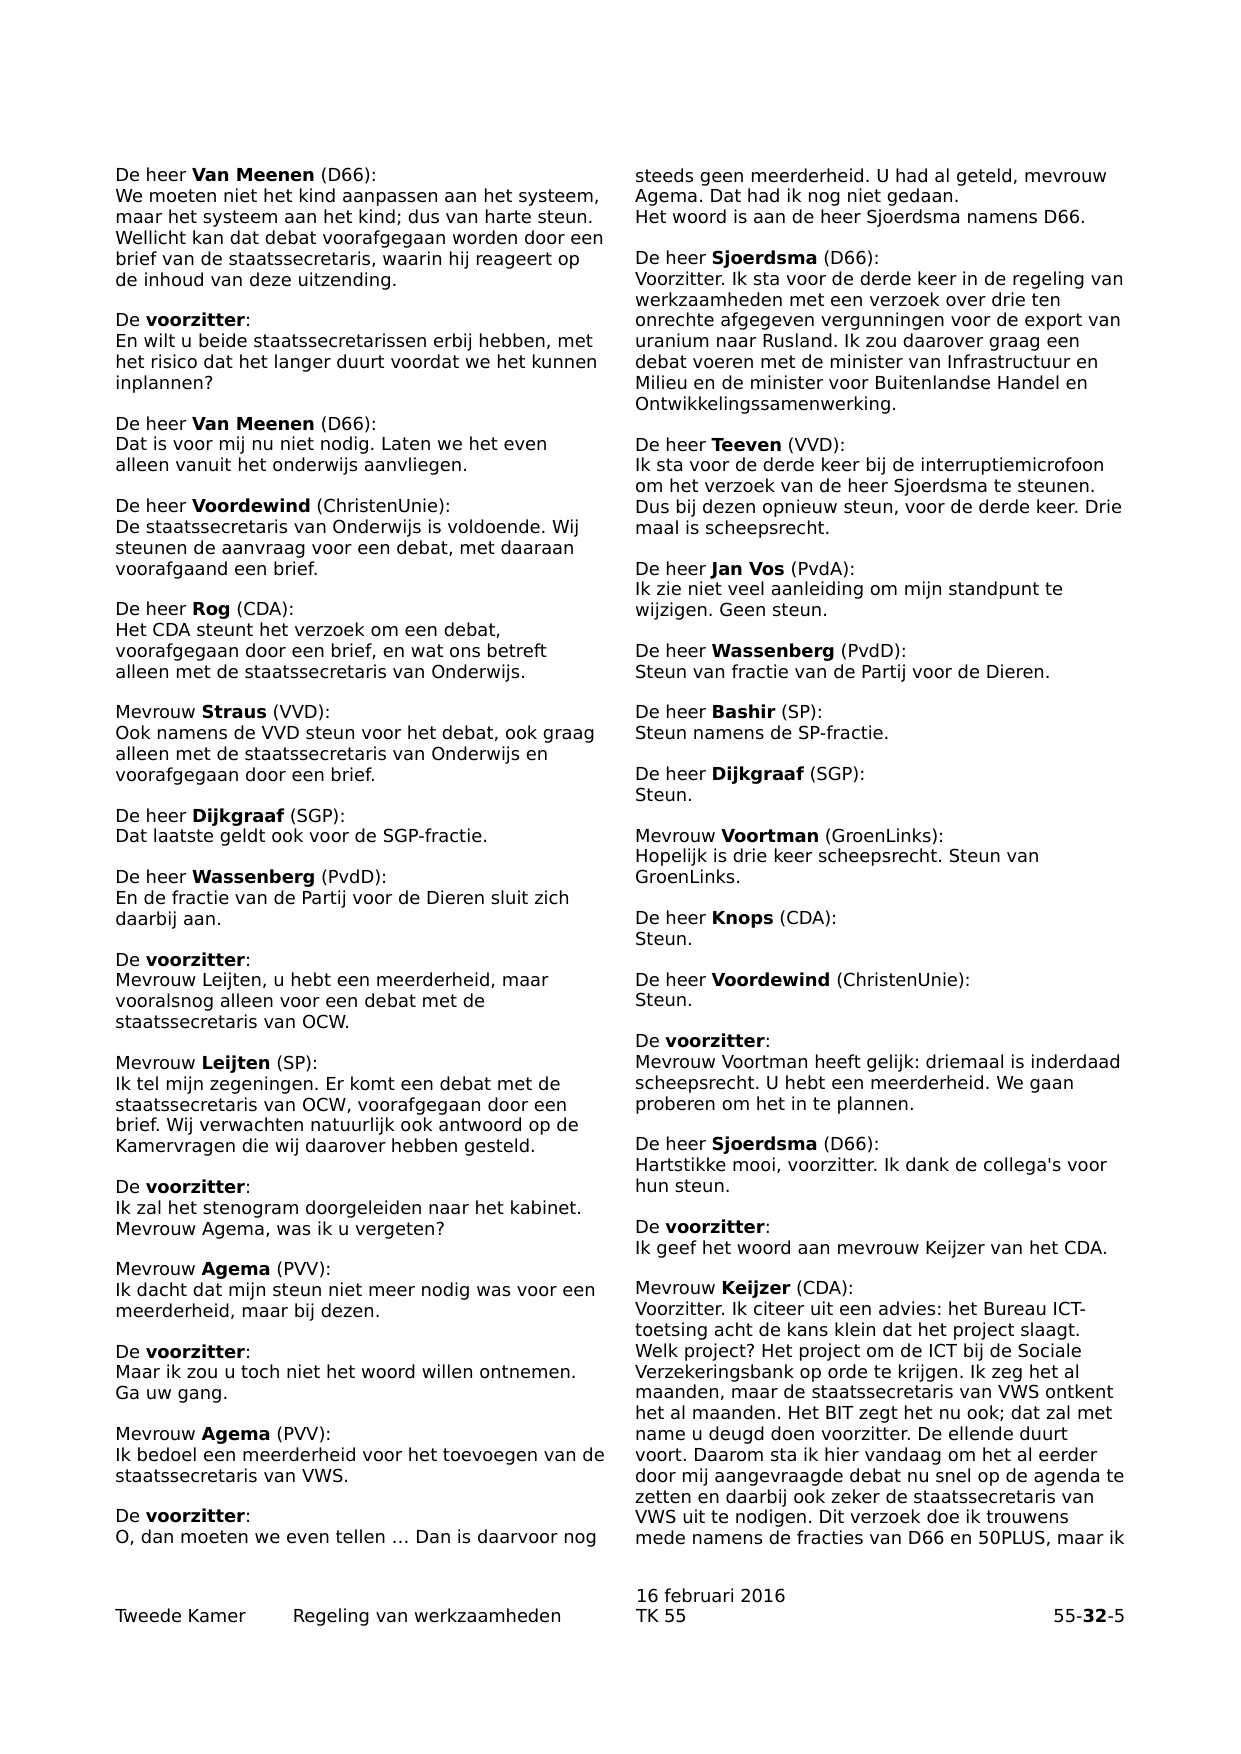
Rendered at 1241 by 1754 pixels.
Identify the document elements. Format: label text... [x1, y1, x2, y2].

text Ik bedoel een meerderheid voor het toevoegen van de staatssecretaris van VWS. [115, 1445, 605, 1486]
text Dat is voor mij nu niet nodig. Laten we het even alleen vanuit het onderwijs aanvliegen. [115, 434, 605, 476]
text De voorzitter: [635, 1217, 1125, 1237]
text Hartstikke mooi, voorzitter. Ik dank de collega's voor hun steun. [635, 1155, 1125, 1197]
text De staatssecretaris van Onderwijs is voldoende. Wij steunen de aanvraag voor een debat, met daaraan voorafgaand een brief. [115, 517, 605, 579]
text Mevrouw Voortman (GroenLinks): [635, 826, 1125, 846]
text De heer Rog (CDA): [115, 599, 605, 620]
text De heer Van Meenen (D66): [115, 165, 605, 186]
text Voorzitter. Ik citeer uit een advies: het Bureau ICT-toetsing acht de kans klein dat het project slaagt. Welk project? Het project om de ICT bij de Sociale Verzekeringsbank op orde te krijgen. Ik zeg het al maanden, maar de staatssecretaris van VWS ontkent het al maanden. Het BIT zegt het nu ook; dat zal met name u deugd doen voorzitter. De ellende duurt voort. Daarom sta ik hier vandaag om het al eerder door mij aangevraagde debat nu snel op de agenda te zetten en daarbij ook zeker de staatssecretaris van VWS uit te nodigen. Dit verzoek doe ik trouwens mede namens de fracties van D66 en 50PLUS, maar ik [635, 1299, 1125, 1549]
text De voorzitter: [115, 949, 605, 970]
text Mevrouw Keijzer (CDA): [635, 1278, 1125, 1299]
text steeds geen meerderheid. U had al geteld, mevrouw Agema. Dat had ik nog niet gedaan. [635, 165, 1125, 207]
text De voorzitter: [115, 1506, 605, 1527]
text Ik zal het stenogram doorgeleiden naar het kabinet. Mevrouw Agema, was ik u vergeten? [115, 1197, 605, 1239]
text Ik sta voor de derde keer bij de interruptiemicrofoon om het verzoek van de heer Sjoerdsma te steunen. Dus bij dezen opnieuw steun, voor de derde keer. Drie maal is scheepsrecht. [635, 455, 1125, 538]
text Voorzitter. Ik sta voor de derde keer in de regeling van werkzaamheden met een verzoek over drie ten onrechte afgegeven vergunningen voor de export van uranium naar Rusland. Ik zou daarover graag een debat voeren met de minister van Infrastructuur en Milieu en de minister voor Buitenlandse Handel en Ontwikkelingssamenwerking. [635, 268, 1125, 414]
text Het woord is aan de heer Sjoerdsma namens D66. [635, 207, 1125, 228]
text Ik geef het woord aan mevrouw Keijzer van het CDA. [635, 1237, 1125, 1258]
text De heer Bashir (SP): [635, 702, 1125, 723]
text Steun. [635, 785, 1125, 806]
text Ik tel mijn zegeningen. Er komt een debat met de staatssecretaris van OCW, voorafgegaan door een brief. Wij verwachten natuurlijk ook antwoord op de Kamervragen die wij daarover hebben gesteld. [115, 1073, 605, 1157]
text Ik dacht dat mijn steun niet meer nodig was voor een meerderheid, maar bij dezen. [115, 1280, 605, 1322]
text Mevrouw Voortman heeft gelijk: driemaal is inderdaad scheepsrecht. U hebt een meerderheid. We gaan proberen om het in te plannen. [635, 1052, 1125, 1114]
text Hopelijk is drie keer scheepsrecht. Steun van GroenLinks. [635, 846, 1125, 888]
text O, dan moeten we even tellen … Dan is daarvoor nog [115, 1527, 605, 1548]
text De heer Voordewind (ChristenUnie): [635, 969, 1125, 990]
text Dat laatste geldt ook voor de SGP-fractie. [115, 826, 605, 847]
text Mevrouw Leijten, u hebt een meerderheid, maar vooralsnog alleen voor een debat met de staatssecretaris van OCW. [115, 970, 605, 1033]
text De voorzitter: [115, 310, 605, 331]
text Steun van fractie van de Partij voor de Dieren. [635, 662, 1125, 682]
text We moeten niet het kind aanpassen aan het systeem, maar het systeem aan het kind; dus van harte steun. Wellicht kan dat debat voorafgegaan worden door een brief van de staatssecretaris, waarin hij reageert op de inhoud van deze uitzending. [115, 186, 605, 290]
text Ook namens de VVD steun voor het debat, ook graag alleen met de staatssecretaris van Onderwijs en voorafgegaan door een brief. [115, 723, 605, 786]
text De heer Voordewind (ChristenUnie): [115, 496, 605, 517]
text De heer Wassenberg (PvdD): [115, 867, 605, 888]
text Steun. [635, 990, 1125, 1011]
text De heer Dijkgraaf (SGP): [115, 806, 605, 826]
text Maar ik zou u toch niet het woord willen ontnemen. Ga uw gang. [115, 1362, 605, 1404]
text De heer Teeven (VVD): [635, 434, 1125, 455]
text En wilt u beide staatssecretarissen erbij hebben, met het risico dat het langer duurt voordat we het kunnen inplannen? [115, 331, 605, 393]
text Mevrouw Straus (VVD): [115, 702, 605, 723]
text Mevrouw Agema (PVV): [115, 1259, 605, 1280]
text Ik zie niet veel aanleiding om mijn standpunt te wijzigen. Geen steun. [635, 579, 1125, 621]
text De voorzitter: [635, 1031, 1125, 1052]
text De voorzitter: [115, 1177, 605, 1197]
text Steun. [635, 929, 1125, 949]
text De voorzitter: [115, 1342, 605, 1362]
text De heer Knops (CDA): [635, 908, 1125, 929]
text En de fractie van de Partij voor de Dieren sluit zich daarbij aan. [115, 888, 605, 929]
text De heer Jan Vos (PvdA): [635, 558, 1125, 579]
text Mevrouw Agema (PVV): [115, 1424, 605, 1445]
text De heer Wassenberg (PvdD): [635, 641, 1125, 662]
text Steun namens de SP-fractie. [635, 723, 1125, 744]
text De heer Van Meenen (D66): [115, 413, 605, 434]
text De heer Dijkgraaf (SGP): [635, 764, 1125, 785]
text De heer Sjoerdsma (D66): [635, 1134, 1125, 1155]
text Mevrouw Leijten (SP): [115, 1053, 605, 1073]
text Het CDA steunt het verzoek om een debat, voorafgegaan door een brief, en wat ons betreft alleen met de staatssecretaris van Onderwijs. [115, 620, 605, 682]
text De heer Sjoerdsma (D66): [635, 248, 1125, 268]
